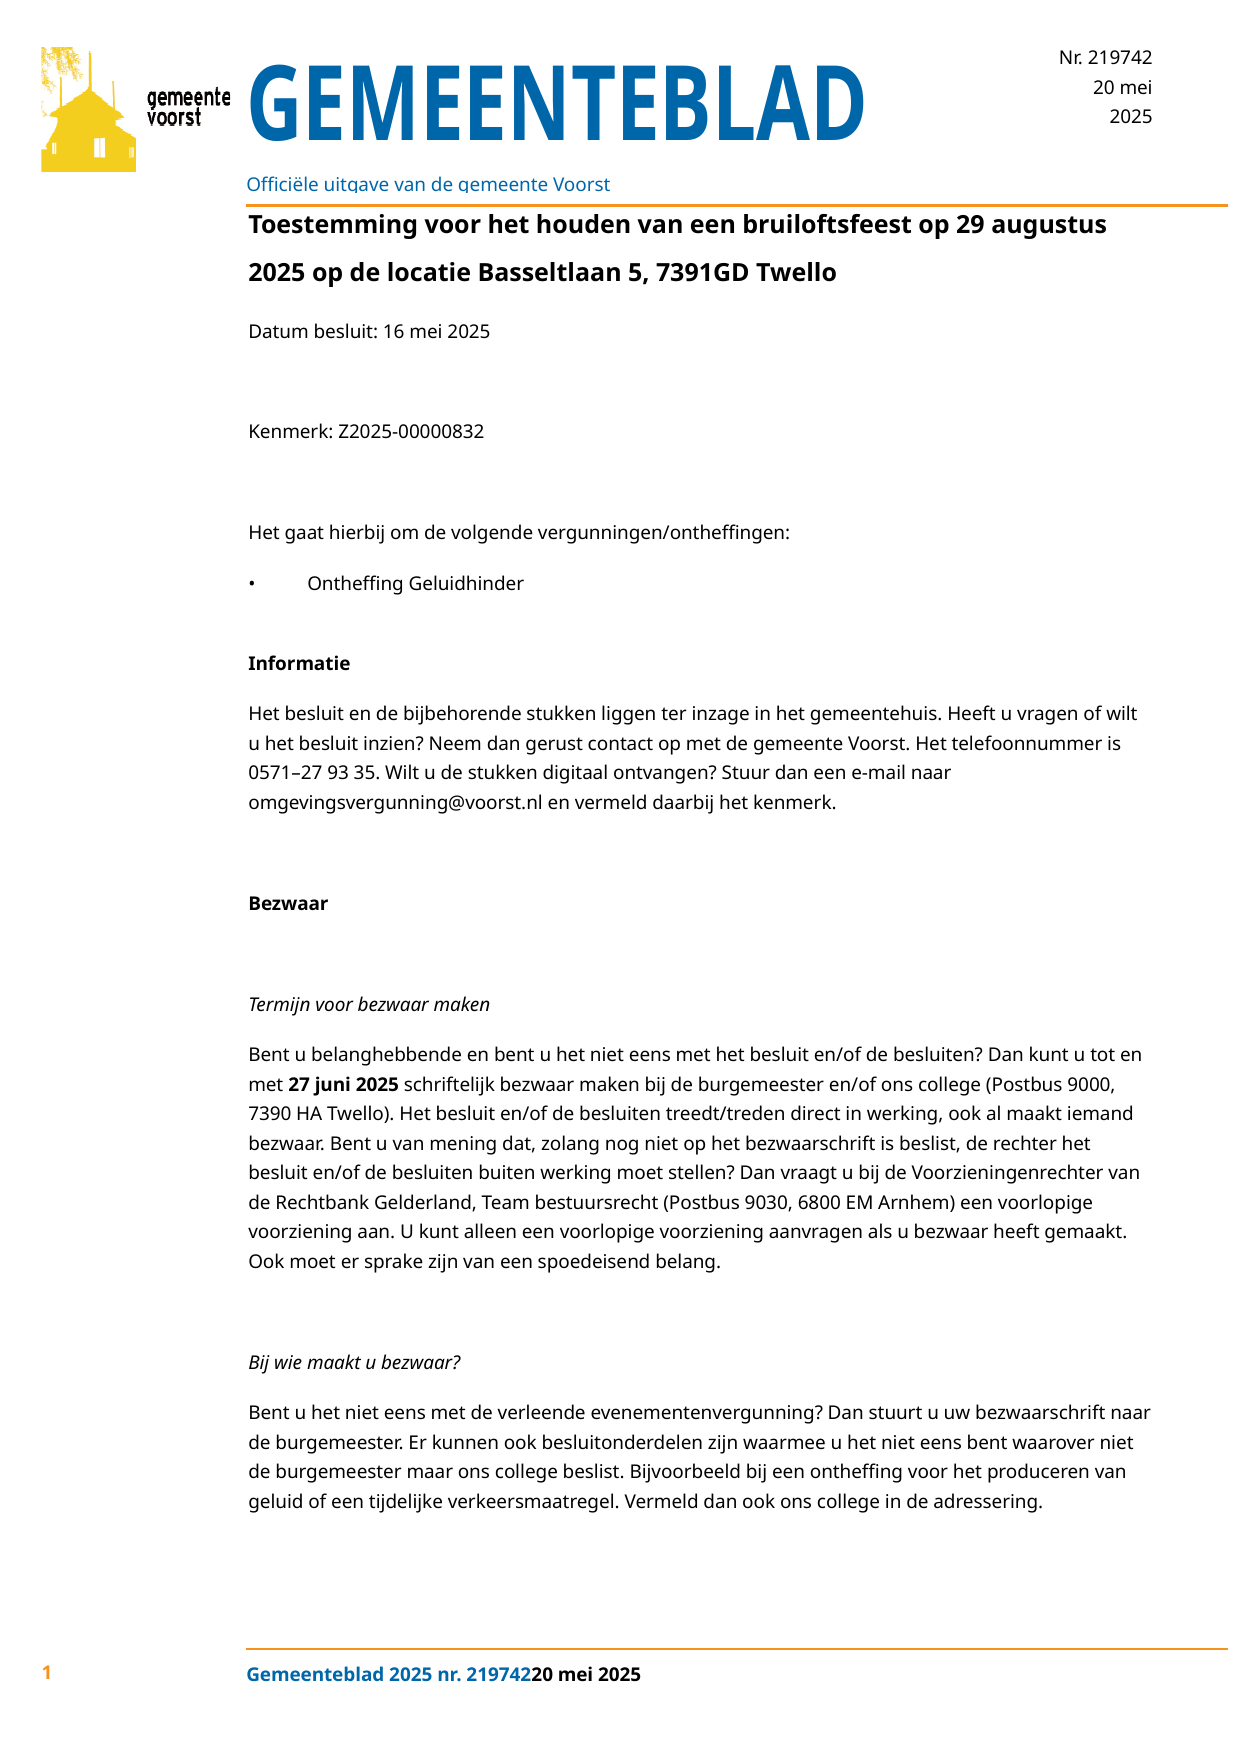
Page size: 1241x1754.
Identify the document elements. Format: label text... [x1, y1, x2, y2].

text Bezwaar [248, 890, 1152, 916]
text Bent u belanghebbende en bent u het niet eens met het besluit en/of de besluiten? Dan kunt u tot en met 27 juni 2025 schriftelijk bezwaar maken bij de burgemeester en/of ons college (Postbus 9000, 7390 HA Twello). Het besluit en/of de besluiten treedt/treden direct in werking, ook al maakt iemand bezwaar. Bent u van mening dat, zolang nog niet op het bezwaarschrift is beslist, de rechter het besluit en/of de besluiten buiten werking moet stellen? Dan vraagt u bij de Voorzieningenrechter van de Rechtbank Gelderland, Team bestuursrecht (Postbus 9030, 6800 EM Arnhem) een voorlopige voorziening aan. U kunt alleen een voorlopige voorziening aanvragen als u bezwaar heeft gemaakt. Ook moet er sprake zijn van een spoedeisend belang. [248, 1041, 1152, 1274]
text Bent u het niet eens met de verleende evenementenvergunning? Dan stuurt u uw bezwaarschrift naar de burgemeester. Er kunnen ook besluitonderdelen zijn waarmee u het niet eens bent waarover niet de burgemeester maar ons college beslist. Bijvoorbeeld bij een ontheffing voor het produceren van geluid of een tijdelijke verkeersmaatregel. Vermeld dan ook ons college in de adressering. [248, 1399, 1152, 1514]
text Het gaat hierbij om de volgende vergunningen/ontheffingen: [248, 519, 1152, 545]
text Het besluit en de bijbehorende stukken liggen ter inzage in het gemeentehuis. Heeft u vragen of wilt u het besluit inzien? Neem dan gerust contact op met de gemeente Voorst. Het telefoonnummer is 0571–27 93 35. Wilt u de stukken digitaal ontvangen? Stuur dan een e-mail naar omgevingsvergunning@voorst.nl en vermeld daarbij het kenmerk. [248, 700, 1152, 815]
text Termijn voor bezwaar maken [248, 991, 1152, 1017]
text Toestemming voor het houden van een bruiloftsfeest op 29 augustus 2025 op de locatie Basseltlaan 5, 7391GD Twello [248, 207, 1152, 288]
text Bij wie maakt u bezwaar? [248, 1349, 1152, 1375]
text Datum besluit: 16 mei 2025 [248, 318, 1152, 344]
text Kenmerk: Z2025-00000832 [248, 419, 1152, 444]
text Informatie [248, 650, 1152, 676]
picture [41, 47, 231, 172]
list Ontheffing Geluidhinder [248, 570, 1152, 596]
